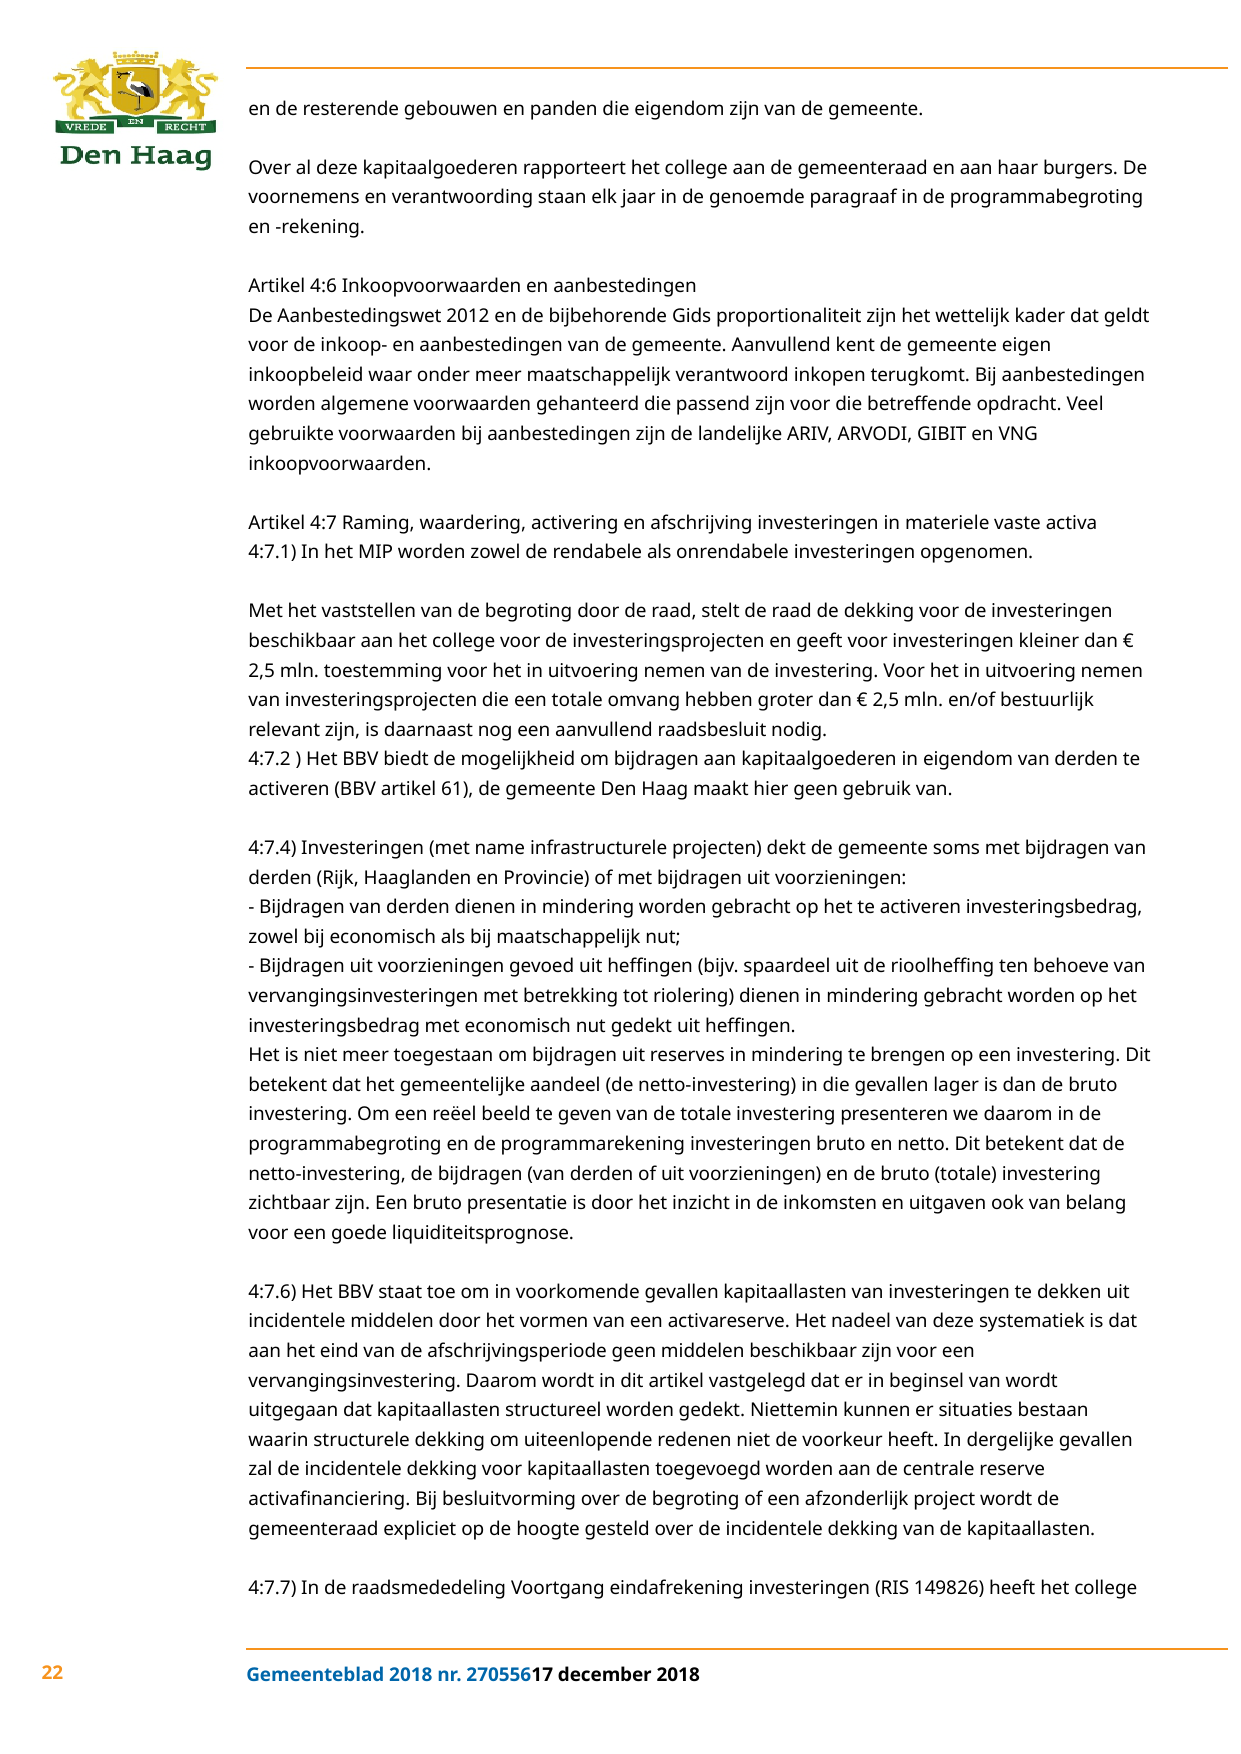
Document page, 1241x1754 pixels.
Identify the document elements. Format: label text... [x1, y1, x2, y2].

text Met het vaststellen van de begroting door de raad, stelt de raad de dekking voor de investeringen beschikbaar aan het college voor de investeringsprojecten en geeft voor investeringen kleiner dan € 2,5 mln. toestemming voor het in uitvoering nemen van de investering. Voor het in uitvoering nemen van investeringsprojecten die een totale omvang hebben groter dan € 2,5 mln. en/of bestuurlijk relevant zijn, is daarnaast nog een aanvullend raadsbesluit nodig. [248, 598, 1152, 742]
text 4:7.2 ) Het BBV biedt de mogelijkheid om bijdragen aan kapitaalgoederen in eigendom van derden te activeren (BBV artikel 61), de gemeente Den Haag maakt hier geen gebruik van. [248, 746, 1152, 801]
picture [41, 47, 231, 172]
text en de resterende gebouwen en panden die eigendom zijn van de gemeente. [248, 95, 1152, 121]
text Artikel 4:7 Raming, waardering, activering en afschrijving investeringen in materiele vaste activa [248, 509, 1152, 535]
text Het is niet meer toegestaan om bijdragen uit reserves in mindering te brengen op een investering. Dit betekent dat het gemeentelijke aandeel (de netto-investering) in die gevallen lager is dan de bruto investering. Om een reëel beeld te geven van de totale investering presenteren we daarom in de programmabegroting en de programmarekening investeringen bruto en netto. Dit betekent dat de netto-investering, de bijdragen (van derden of uit voorzieningen) en de bruto (totale) investering zichtbaar zijn. Een bruto presentatie is door het inzicht in de inkomsten en uitgaven ook van belang voor een goede liquiditeitsprognose. [248, 1041, 1152, 1245]
text 4:7.6) Het BBV staat toe om in voorkomende gevallen kapitaallasten van investeringen te dekken uit incidentele middelen door het vormen van een activareserve. Het nadeel van deze systematiek is dat aan het eind van de afschrijvingsperiode geen middelen beschikbaar zijn voor een vervangingsinvestering. Daarom wordt in dit artikel vastgelegd dat er in beginsel van wordt uitgegaan dat kapitaallasten structureel worden gedekt. Niettemin kunnen er situaties bestaan waarin structurele dekking om uiteenlopende redenen niet de voorkeur heeft. In dergelijke gevallen zal de incidentele dekking voor kapitaallasten toegevoegd worden aan de centrale reserve activafinanciering. Bij besluitvorming over de begroting of een afzonderlijk project wordt de gemeenteraad expliciet op de hoogte gesteld over de incidentele dekking van de kapitaallasten. [248, 1278, 1152, 1541]
text 4:7.4) Investeringen (met name infrastructurele projecten) dekt de gemeente soms met bijdragen van derden (Rijk, Haaglanden en Provincie) of met bijdragen uit voorzieningen: [248, 834, 1152, 890]
text - Bijdragen van derden dienen in mindering worden gebracht op het te activeren investeringsbedrag, zowel bij economisch als bij maatschappelijk nut; [248, 893, 1152, 949]
text De Aanbestedingswet 2012 en de bijbehorende Gids proportionaliteit zijn het wettelijk kader dat geldt voor de inkoop- en aanbestedingen van de gemeente. Aanvullend kent de gemeente eigen inkoopbeleid waar onder meer maatschappelijk verantwoord inkopen terugkomt. Bij aanbestedingen worden algemene voorwaarden gehanteerd die passend zijn voor die betreffende opdracht. Veel gebruikte voorwaarden bij aanbestedingen zijn de landelijke ARIV, ARVODI, GIBIT en VNG inkoopvoorwaarden. [248, 302, 1152, 476]
text 4:7.1) In het MIP worden zowel de rendabele als onrendabele investeringen opgenomen. [248, 538, 1152, 564]
text - Bijdragen uit voorzieningen gevoed uit heffingen (bijv. spaardeel uit de rioolheffing ten behoeve van vervangingsinvesteringen met betrekking tot riolering) dienen in mindering gebracht worden op het investeringsbedrag met economisch nut gedekt uit heffingen. [248, 953, 1152, 1038]
text 4:7.7) In de raadsmededeling Voortgang eindafrekening investeringen (RIS 149826) heeft het college [248, 1574, 1152, 1600]
text Over al deze kapitaalgoederen rapporteert het college aan de gemeenteraad en aan haar burgers. De voornemens en verantwoording staan elk jaar in de genoemde paragraaf in de programmabegroting en -rekening. [248, 154, 1152, 239]
text Artikel 4:6 Inkoopvoorwaarden en aanbestedingen [248, 272, 1152, 298]
